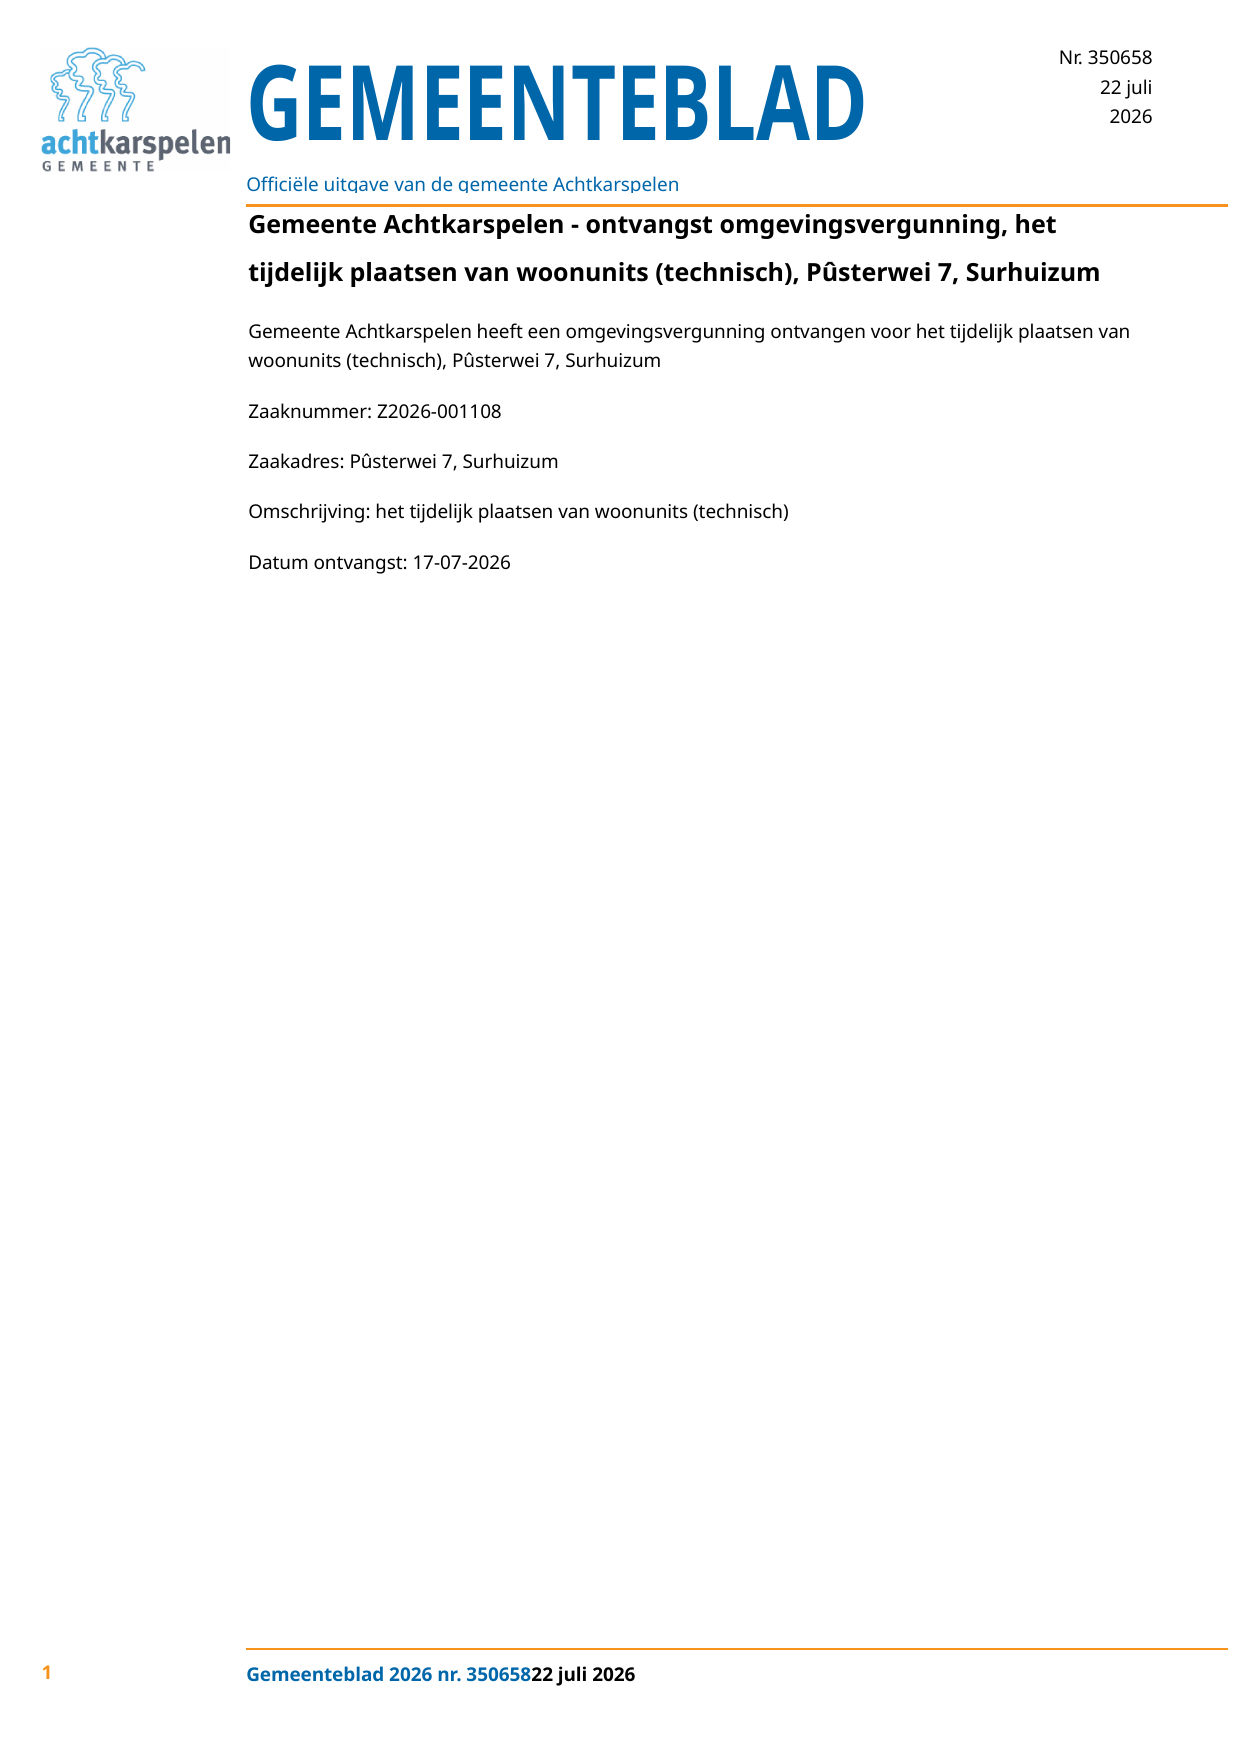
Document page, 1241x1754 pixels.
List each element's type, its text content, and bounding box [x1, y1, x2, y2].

picture [41, 47, 231, 172]
text Zaaknummer: Z2026-001108 [248, 398, 1152, 424]
text Datum ontvangst: 17-07-2026 [248, 549, 1152, 575]
text Omschrijving: het tijdelijk plaatsen van woonunits (technisch) [248, 499, 1152, 524]
text Gemeente Achtkarspelen - ontvangst omgevingsvergunning, het tijdelijk plaatsen van woonunits (technisch), Pûsterwei 7, Surhuizum [248, 207, 1152, 288]
text Zaakadres: Pûsterwei 7, Surhuizum [248, 448, 1152, 474]
text Gemeente Achtkarspelen heeft een omgevingsvergunning ontvangen voor het tijdelijk plaatsen van woonunits (technisch), Pûsterwei 7, Surhuizum [248, 318, 1152, 373]
